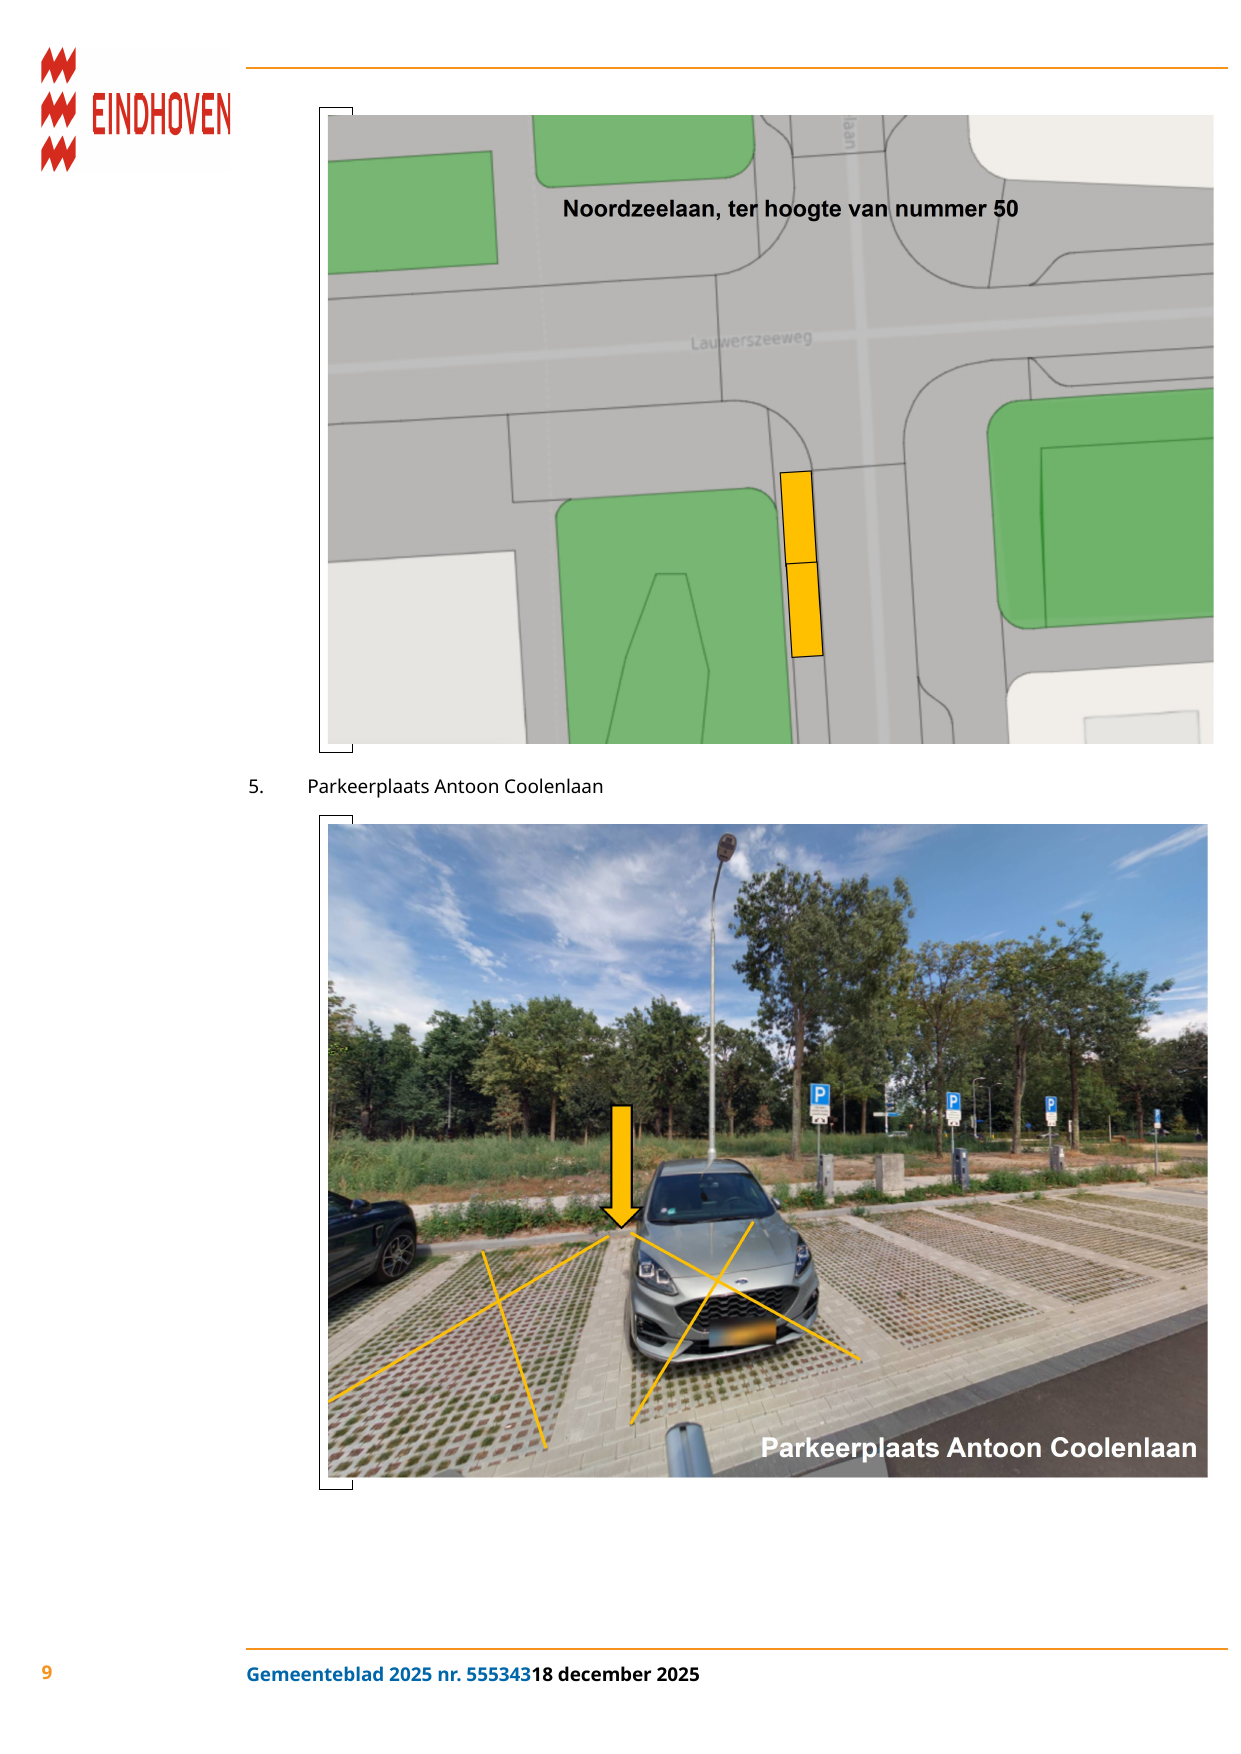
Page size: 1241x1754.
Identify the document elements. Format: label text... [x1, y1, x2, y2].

list Parkeerplaats Antoon Coolenlaan [248, 774, 1152, 799]
picture [41, 47, 231, 172]
picture [327, 824, 1214, 1480]
picture [327, 115, 1214, 744]
